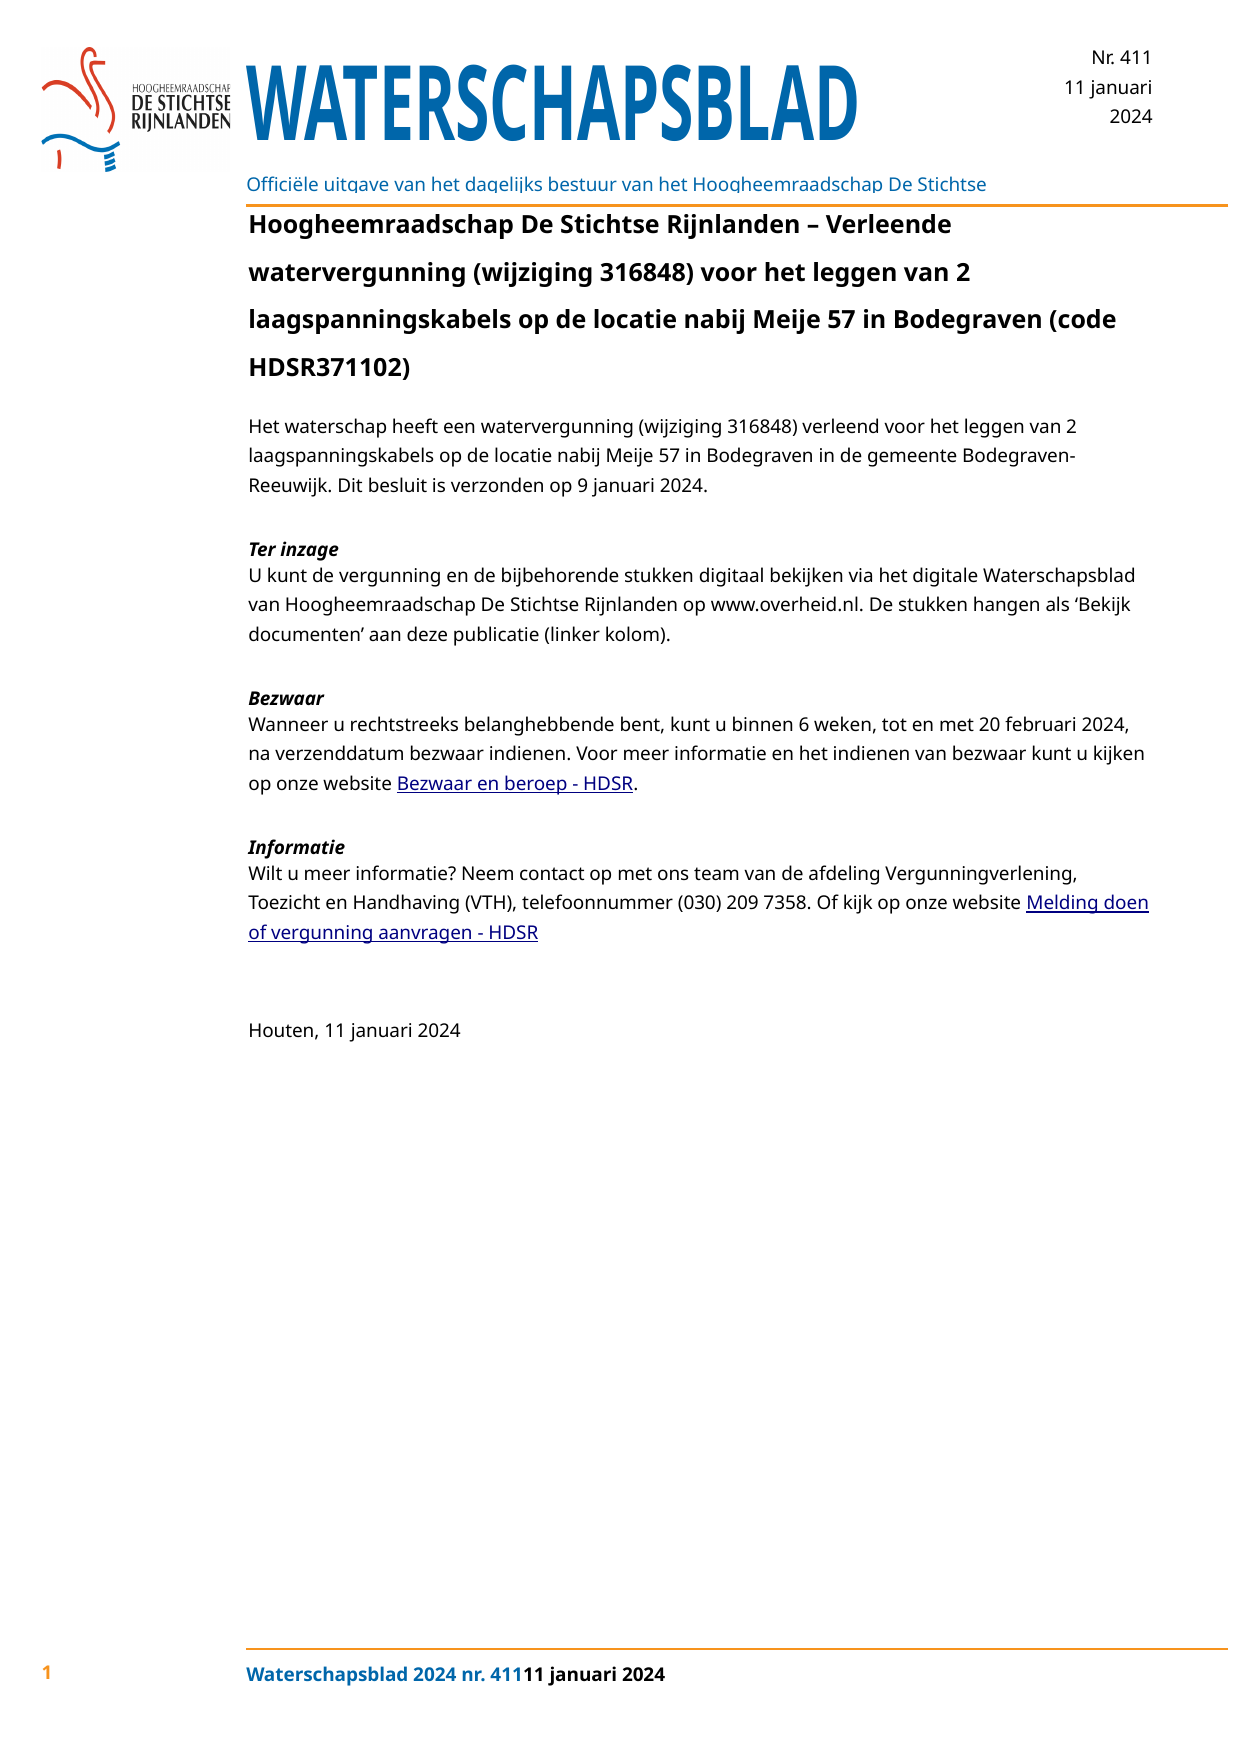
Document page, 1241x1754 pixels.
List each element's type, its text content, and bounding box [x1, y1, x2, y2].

picture [41, 47, 231, 172]
text U kunt de vergunning en de bijbehorende stukken digitaal bekijken via het digitale Waterschapsblad van Hoogheemraadschap De Stichtse Rijnlanden op www.overheid.nl. De stukken hangen als ‘Bekijk documenten’ aan deze publicatie (linker kolom). [248, 562, 1152, 647]
text Wilt u meer informatie? Neem contact op met ons team van de afdeling Vergunningverlening, Toezicht en Handhaving (VTH), telefoonnummer (030) 209 7358. Of kijk op onze website Melding doen of vergunning aanvragen - HDSR [248, 860, 1152, 944]
text Bezwaar [248, 685, 1152, 711]
text Het waterschap heeft een watervergunning (wijziging 316848) verleend voor het leggen van 2 laagspanningskabels op de locatie nabij Meije 57 in Bodegraven in de gemeente Bodegraven-Reeuwijk. Dit besluit is verzonden op 9 januari 2024. [248, 413, 1152, 498]
text Houten, 11 januari 2024 [248, 1017, 1152, 1043]
text Wanneer u rechtstreeks belanghebbende bent, kunt u binnen 6 weken, tot en met 20 februari 2024, na verzenddatum bezwaar indienen. Voor meer informatie en het indienen van bezwaar kunt u kijken op onze website Bezwaar en beroep - HDSR. [248, 711, 1152, 796]
text Informatie [248, 834, 1152, 860]
text Hoogheemraadschap De Stichtse Rijnlanden – Verleende watervergunning (wijziging 316848) voor het leggen van 2 laagspanningskabels op de locatie nabij Meije 57 in Bodegraven (code HDSR371102) [248, 207, 1152, 384]
text Ter inzage [248, 536, 1152, 562]
